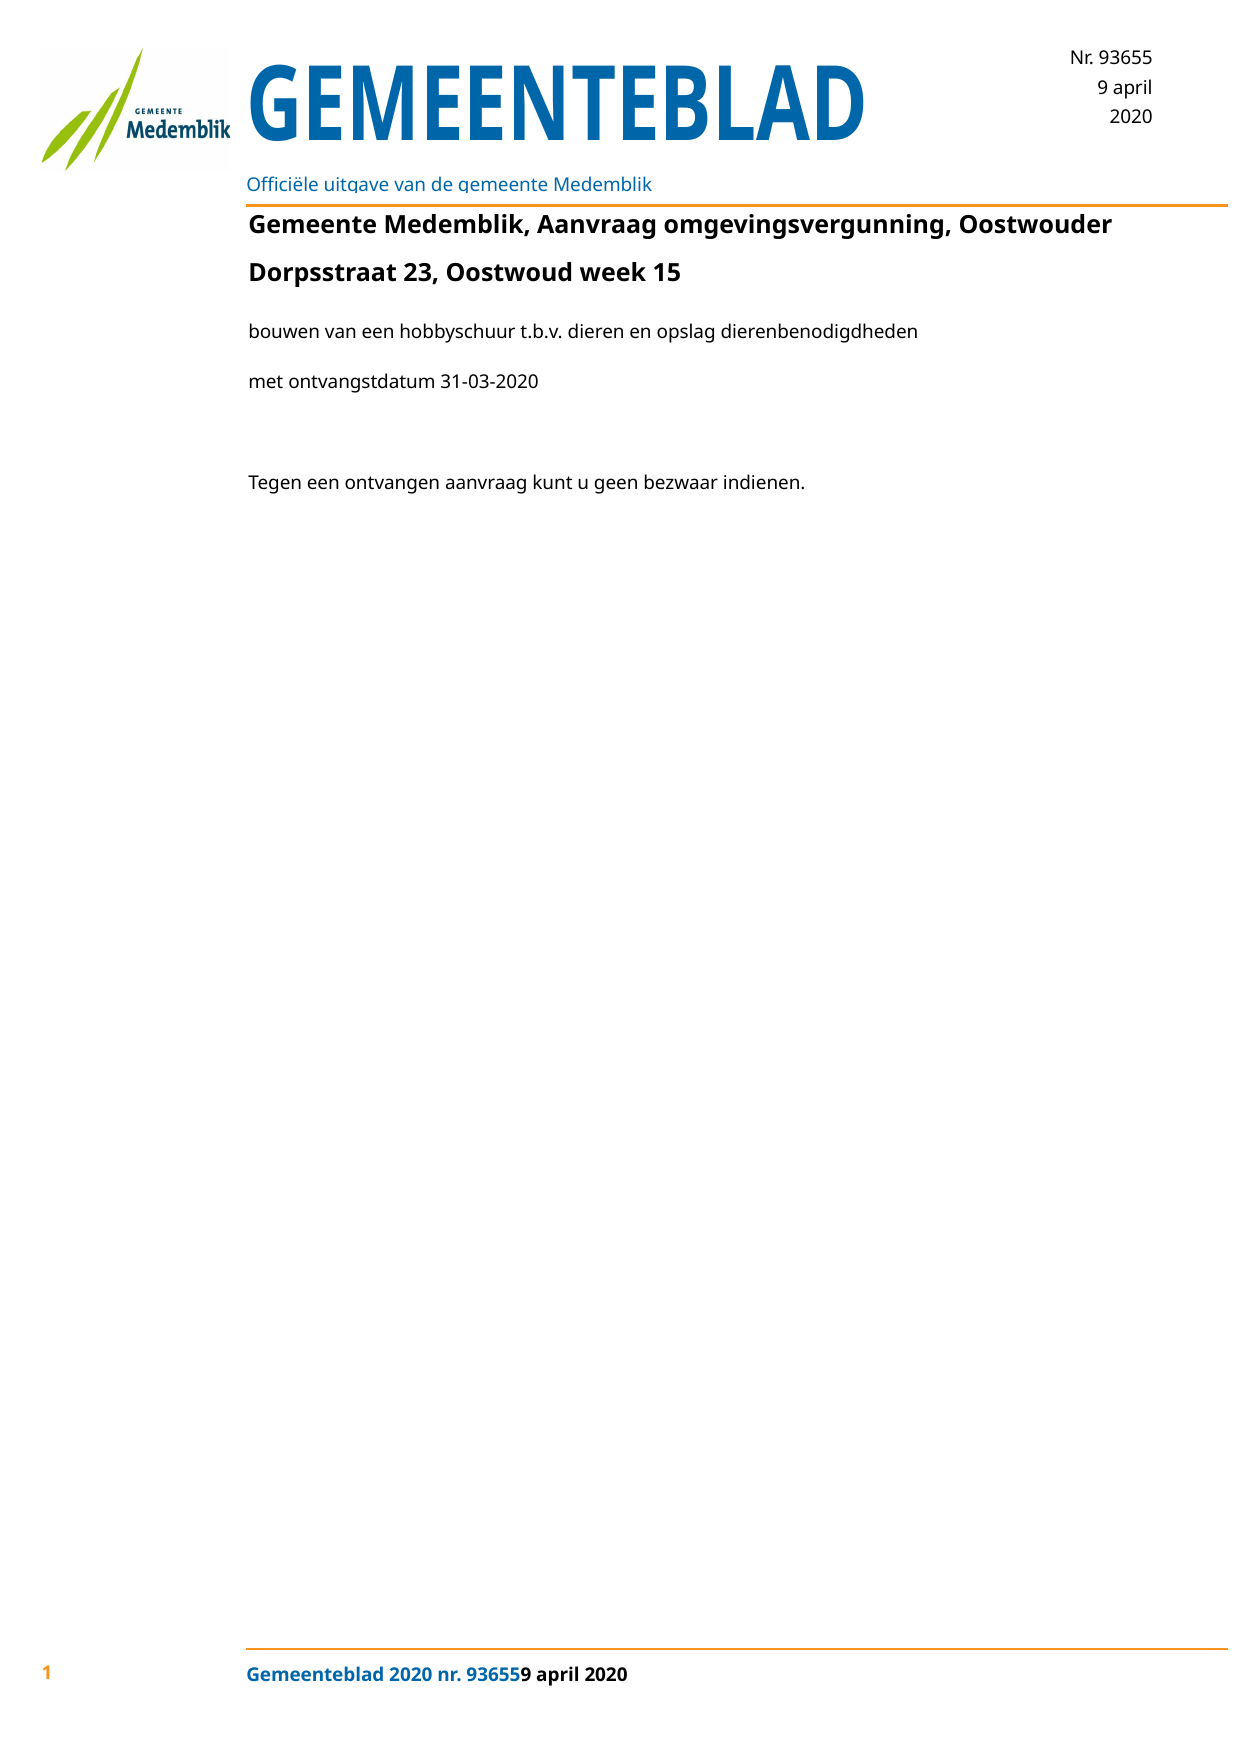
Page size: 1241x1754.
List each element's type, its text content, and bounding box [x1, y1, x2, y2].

text bouwen van een hobbyschuur t.b.v. dieren en opslag dierenbenodigdheden [248, 318, 1152, 344]
picture [41, 47, 231, 172]
text Gemeente Medemblik, Aanvraag omgevingsvergunning, Oostwouder Dorpsstraat 23, Oostwoud week 15 [248, 207, 1152, 288]
text Tegen een ontvangen aanvraag kunt u geen bezwaar indienen. [248, 469, 1152, 495]
text met ontvangstdatum 31-03-2020 [248, 368, 1152, 394]
